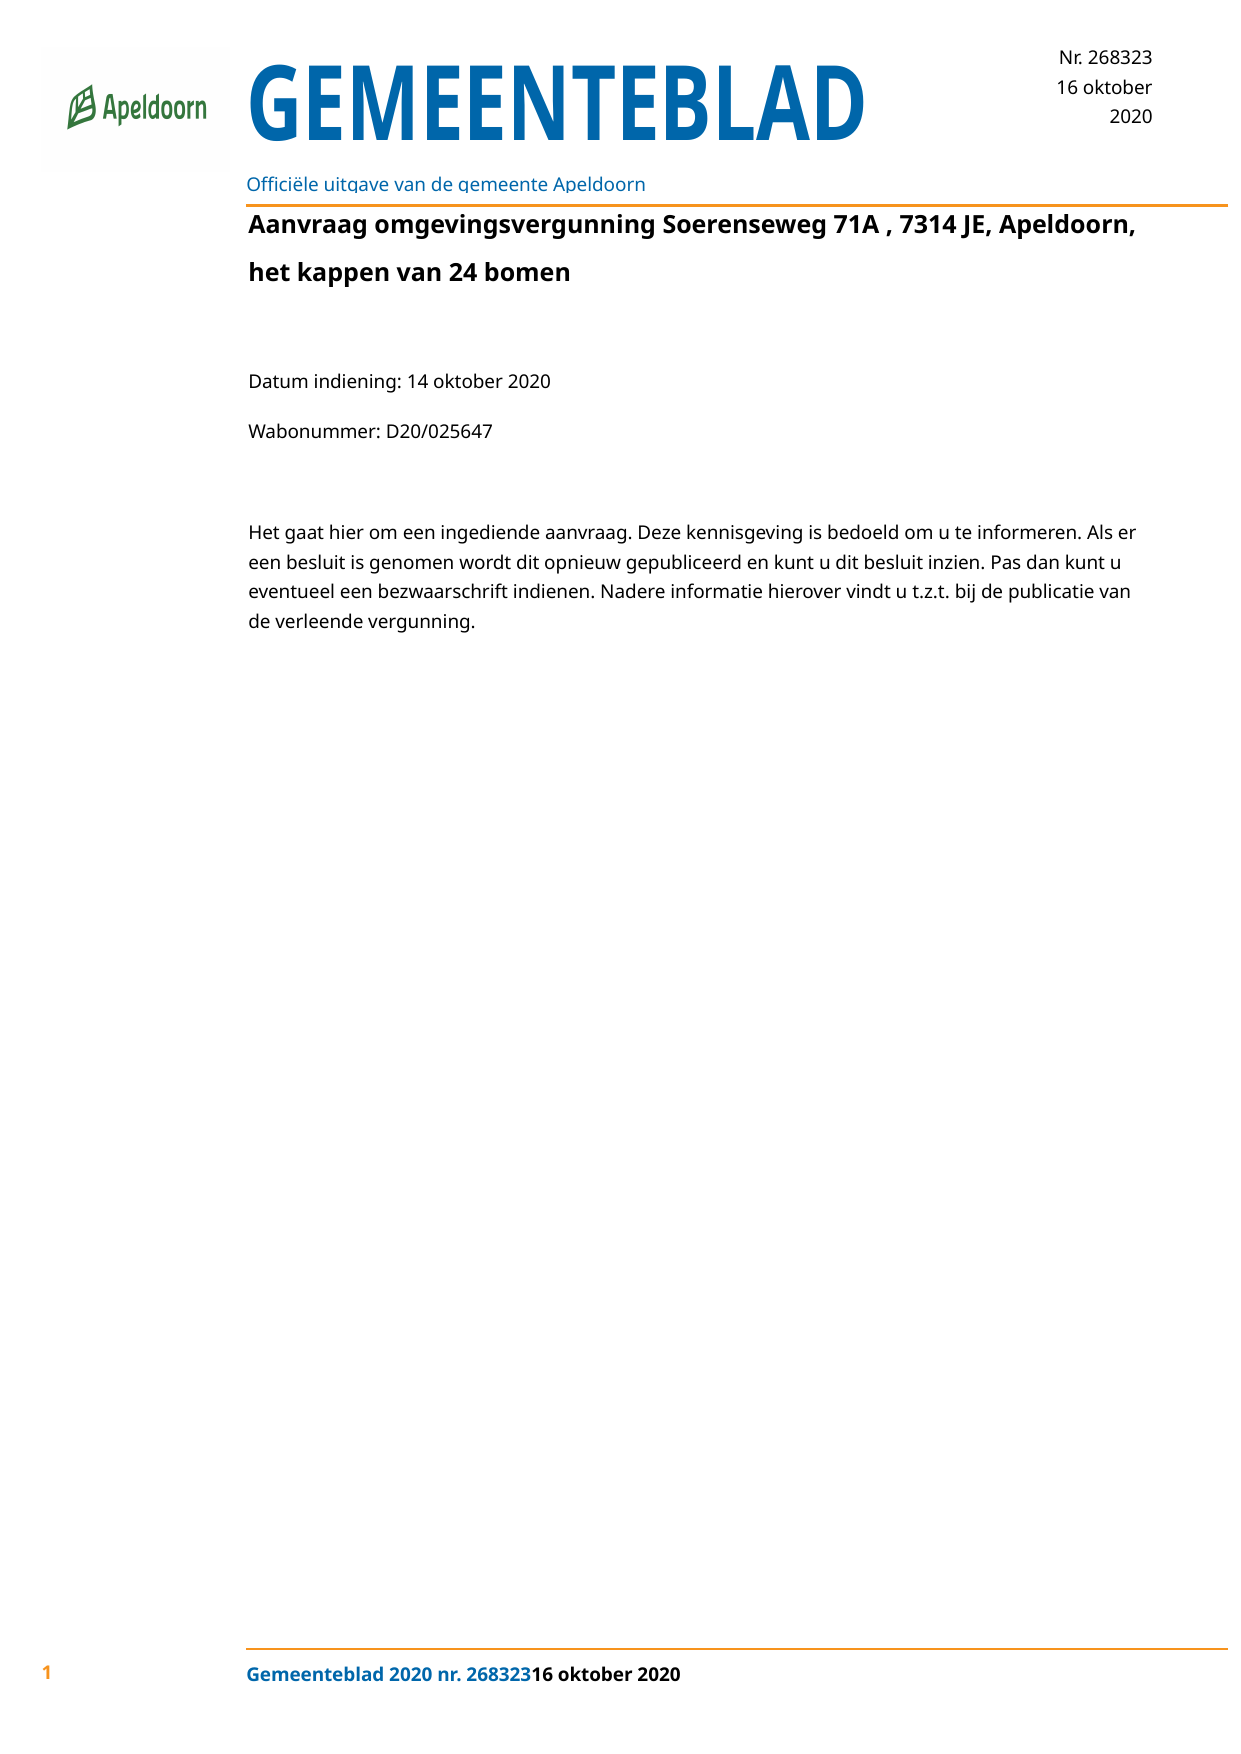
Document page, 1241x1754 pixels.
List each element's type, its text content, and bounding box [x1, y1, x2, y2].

text Aanvraag omgevingsvergunning Soerenseweg 71A , 7314 JE, Apeldoorn, het kappen van 24 bomen [248, 207, 1152, 288]
text Wabonummer: D20/025647 [248, 419, 1152, 444]
picture [41, 47, 231, 172]
text Het gaat hier om een ingediende aanvraag. Deze kennisgeving is bedoeld om u te informeren. Als er een besluit is genomen wordt dit opnieuw gepubliceerd en kunt u dit besluit inzien. Pas dan kunt u eventueel een bezwaarschrift indienen. Nadere informatie hierover vindt u t.z.t. bij de publicatie van de verleende vergunning. [248, 519, 1152, 634]
text Datum indiening: 14 oktober 2020 [248, 368, 1152, 394]
